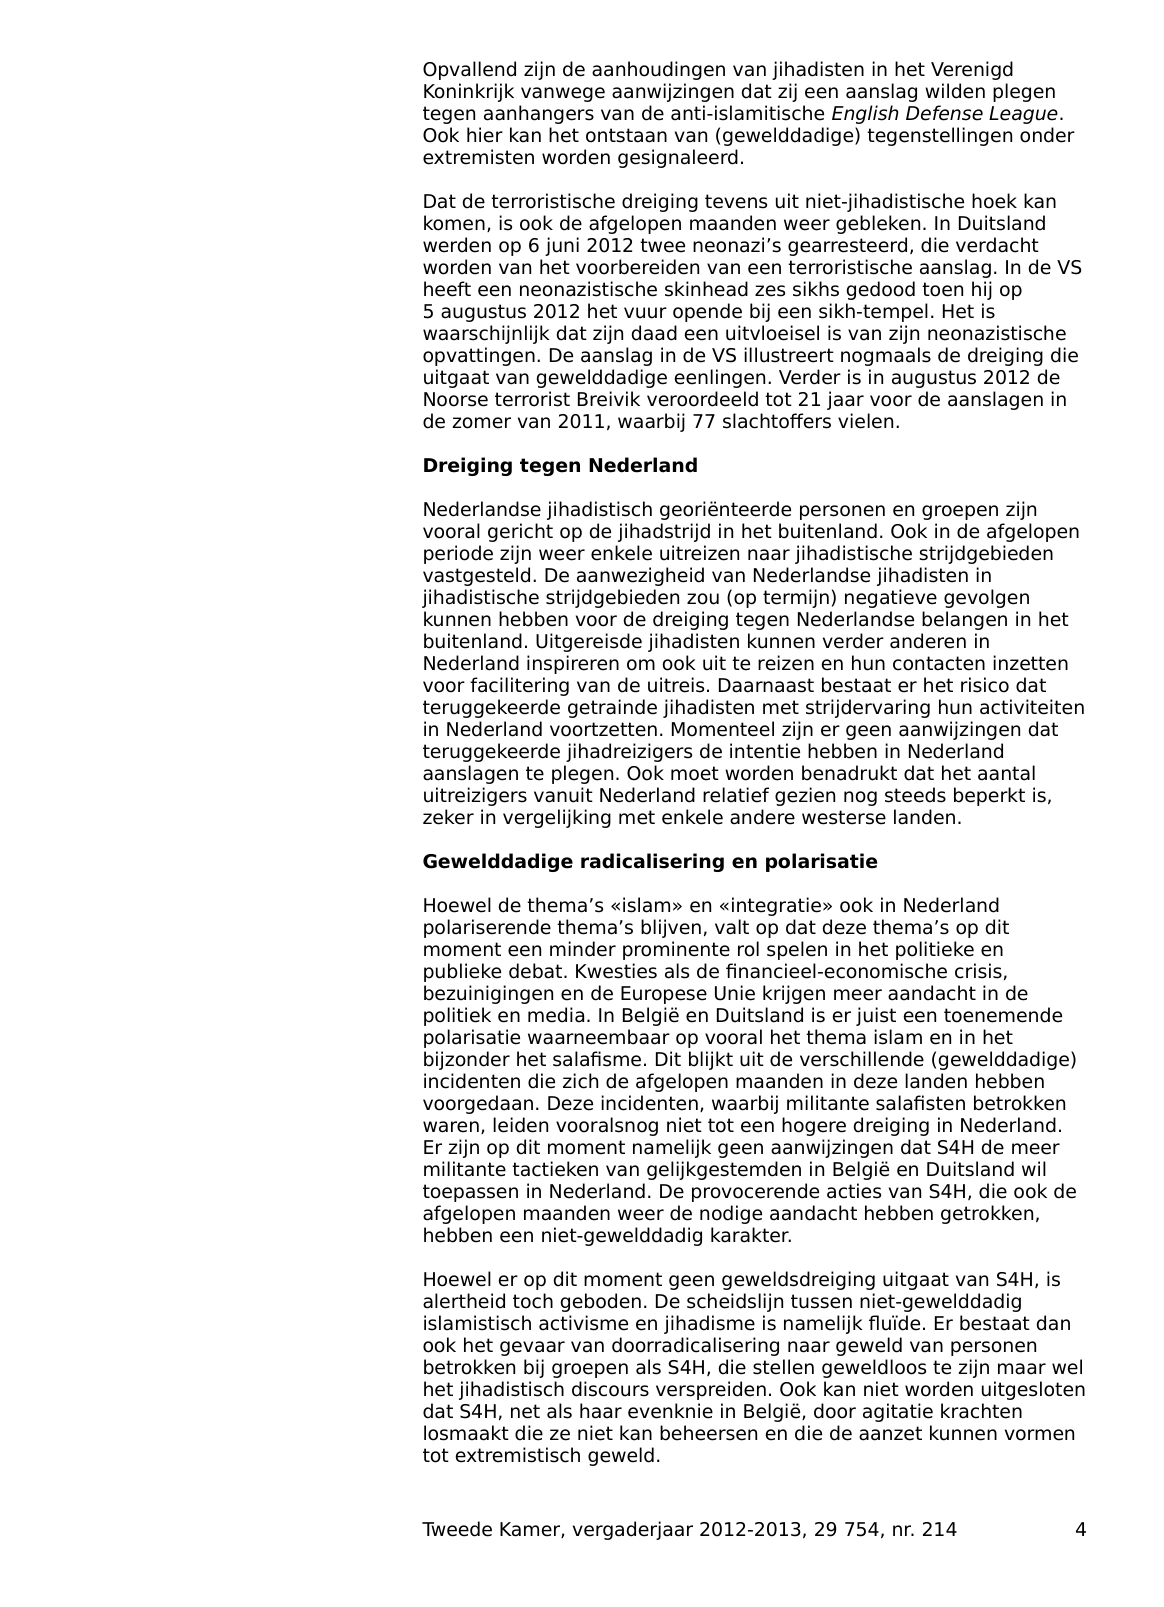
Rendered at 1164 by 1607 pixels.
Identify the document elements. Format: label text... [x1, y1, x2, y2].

text Dat de terroristische dreiging tevens uit niet-jihadistische hoek kan komen, is ook de afgelopen maanden weer gebleken. In Duitsland werden op 6 juni 2012 twee neonazi’s gearresteerd, die verdacht worden van het voorbereiden van een terroristische aanslag. In de VS heeft een neonazistische skinhead zes sikhs gedood toen hij op 5 augustus 2012 het vuur opende bij een sikh-tempel. Het is waarschijnlijk dat zijn daad een uitvloeisel is van zijn neonazistische opvattingen. De aanslag in de VS illustreert nogmaals de dreiging die uitgaat van gewelddadige eenlingen. Verder is in augustus 2012 de Noorse terrorist Breivik veroordeeld tot 21 jaar voor de aanslagen in de zomer van 2011, waarbij 77 slachtoffers vielen. [422, 191, 1087, 433]
text Hoewel de thema’s «islam» en «integratie» ook in Nederland polariserende thema’s blijven, valt op dat deze thema’s op dit moment een minder prominente rol spelen in het politieke en publieke debat. Kwesties als de financieel-economische crisis, bezuinigingen en de Europese Unie krijgen meer aandacht in de politiek en media. In België en Duitsland is er juist een toenemende polarisatie waarneembaar op vooral het thema islam en in het bijzonder het salafisme. Dit blijkt uit de verschillende (gewelddadige) incidenten die zich de afgelopen maanden in deze landen hebben voorgedaan. Deze incidenten, waarbij militante salafisten betrokken waren, leiden vooralsnog niet tot een hogere dreiging in Nederland. Er zijn op dit moment namelijk geen aanwijzingen dat S4H de meer militante tactieken van gelijkgestemden in België en Duitsland wil toepassen in Nederland. De provocerende acties van S4H, die ook de afgelopen maanden weer de nodige aandacht hebben getrokken, hebben een niet-gewelddadig karakter. [422, 895, 1087, 1247]
text Hoewel er op dit moment geen geweldsdreiging uitgaat van S4H, is alertheid toch geboden. De scheidslijn tussen niet-gewelddadig islamistisch activisme en jihadisme is namelijk fluïde. Er bestaat dan ook het gevaar van doorradicalisering naar geweld van personen betrokken bij groepen als S4H, die stellen geweldloos te zijn maar wel het jihadistisch discours verspreiden. Ook kan niet worden uitgesloten dat S4H, net als haar evenknie in België, door agitatie krachten losmaakt die ze niet kan beheersen en die de aanzet kunnen vormen tot extremistisch geweld. [422, 1269, 1087, 1467]
subtitle Dreiging tegen Nederland [422, 455, 1087, 477]
text Nederlandse jihadistisch georiënteerde personen en groepen zijn vooral gericht op de jihadstrijd in het buitenland. Ook in de afgelopen periode zijn weer enkele uitreizen naar jihadistische strijdgebieden vastgesteld. De aanwezigheid van Nederlandse jihadisten in jihadistische strijdgebieden zou (op termijn) negatieve gevolgen kunnen hebben voor de dreiging tegen Nederlandse belangen in het buitenland. Uitgereisde jihadisten kunnen verder anderen in Nederland inspireren om ook uit te reizen en hun contacten inzetten voor facilitering van de uitreis. Daarnaast bestaat er het risico dat teruggekeerde getrainde jihadisten met strijdervaring hun activiteiten in Nederland voortzetten. Momenteel zijn er geen aanwijzingen dat teruggekeerde jihadreizigers de intentie hebben in Nederland aanslagen te plegen. Ook moet worden benadrukt dat het aantal uitreizigers vanuit Nederland relatief gezien nog steeds beperkt is, zeker in vergelijking met enkele andere westerse landen. [422, 499, 1087, 829]
subtitle Gewelddadige radicalisering en polarisatie [422, 851, 1087, 873]
text Opvallend zijn de aanhoudingen van jihadisten in het Verenigd Koninkrijk vanwege aanwijzingen dat zij een aanslag wilden plegen tegen aanhangers van de anti-islamitische English Defense League. Ook hier kan het ontstaan van (gewelddadige) tegenstellingen onder extremisten worden gesignaleerd. [422, 59, 1087, 169]
